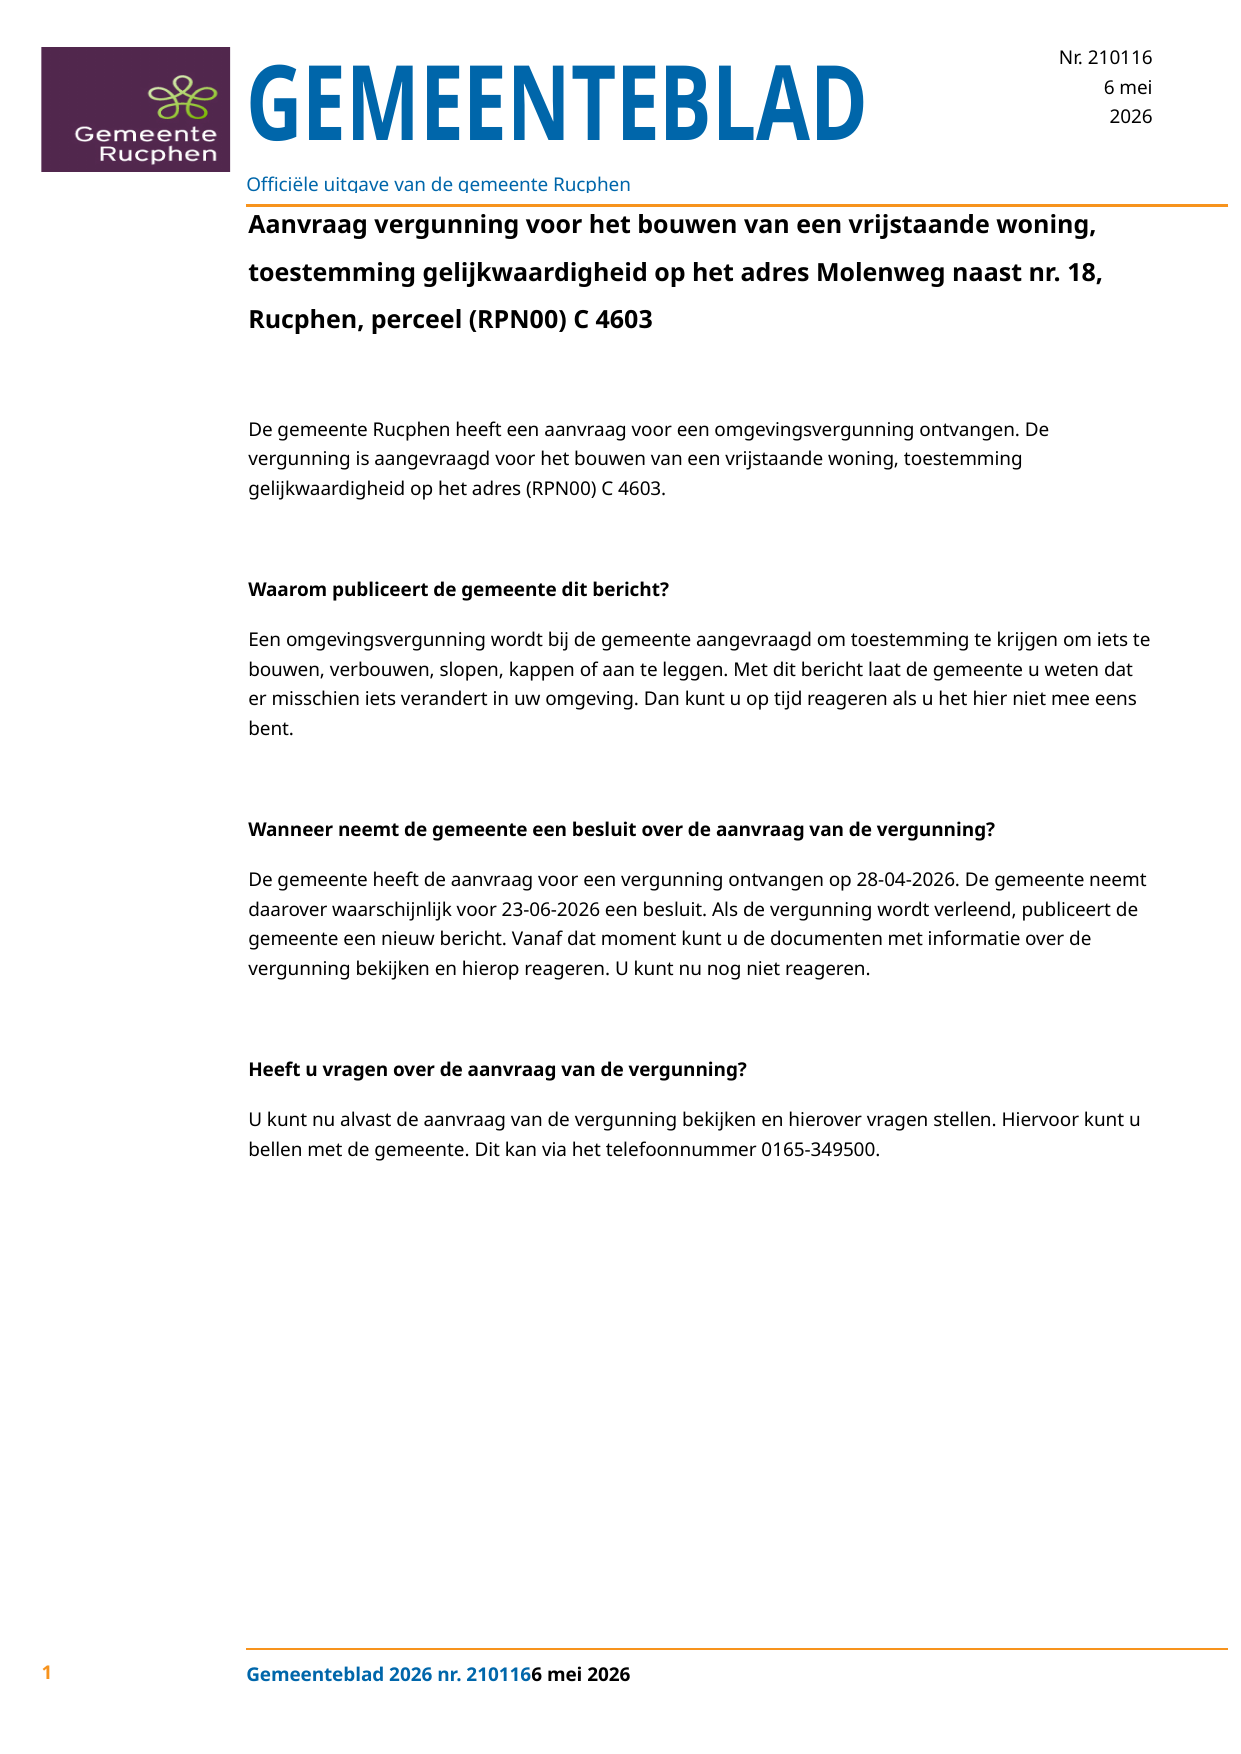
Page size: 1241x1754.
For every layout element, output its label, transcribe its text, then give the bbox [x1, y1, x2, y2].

picture [41, 47, 231, 172]
text Aanvraag vergunning voor het bouwen van een vrijstaande woning, toestemming gelijkwaardigheid op het adres Molenweg naast nr. 18, Rucphen, perceel (RPN00) C 4603 [248, 207, 1152, 336]
text Een omgevingsvergunning wordt bij de gemeente aangevraagd om toestemming te krijgen om iets te bouwen, verbouwen, slopen, kappen of aan te leggen. Met dit bericht laat de gemeente u weten dat er misschien iets verandert in uw omgeving. Dan kunt u op tijd reageren als u het hier niet mee eens bent. [248, 626, 1152, 741]
text Heeft u vragen over de aanvraag van de vergunning? [248, 1056, 1152, 1082]
text Waarom publiceert de gemeente dit bericht? [248, 576, 1152, 602]
text Wanneer neemt de gemeente een besluit over de aanvraag van de vergunning? [248, 816, 1152, 842]
text U kunt nu alvast de aanvraag van de vergunning bekijken en hierover vragen stellen. Hiervoor kunt u bellen met de gemeente. Dit kan via het telefoonnummer 0165-349500. [248, 1106, 1152, 1162]
text De gemeente Rucphen heeft een aanvraag voor een omgevingsvergunning ontvangen. De vergunning is aangevraagd voor het bouwen van een vrijstaande woning, toestemming gelijkwaardigheid op het adres (RPN00) C 4603. [248, 416, 1152, 501]
text De gemeente heeft de aanvraag voor een vergunning ontvangen op 28-04-2026. De gemeente neemt daarover waarschijnlijk voor 23-06-2026 een besluit. Als de vergunning wordt verleend, publiceert de gemeente een nieuw bericht. Vanaf dat moment kunt u de documenten met informatie over de vergunning bekijken en hierop reageren. U kunt nu nog niet reageren. [248, 866, 1152, 981]
